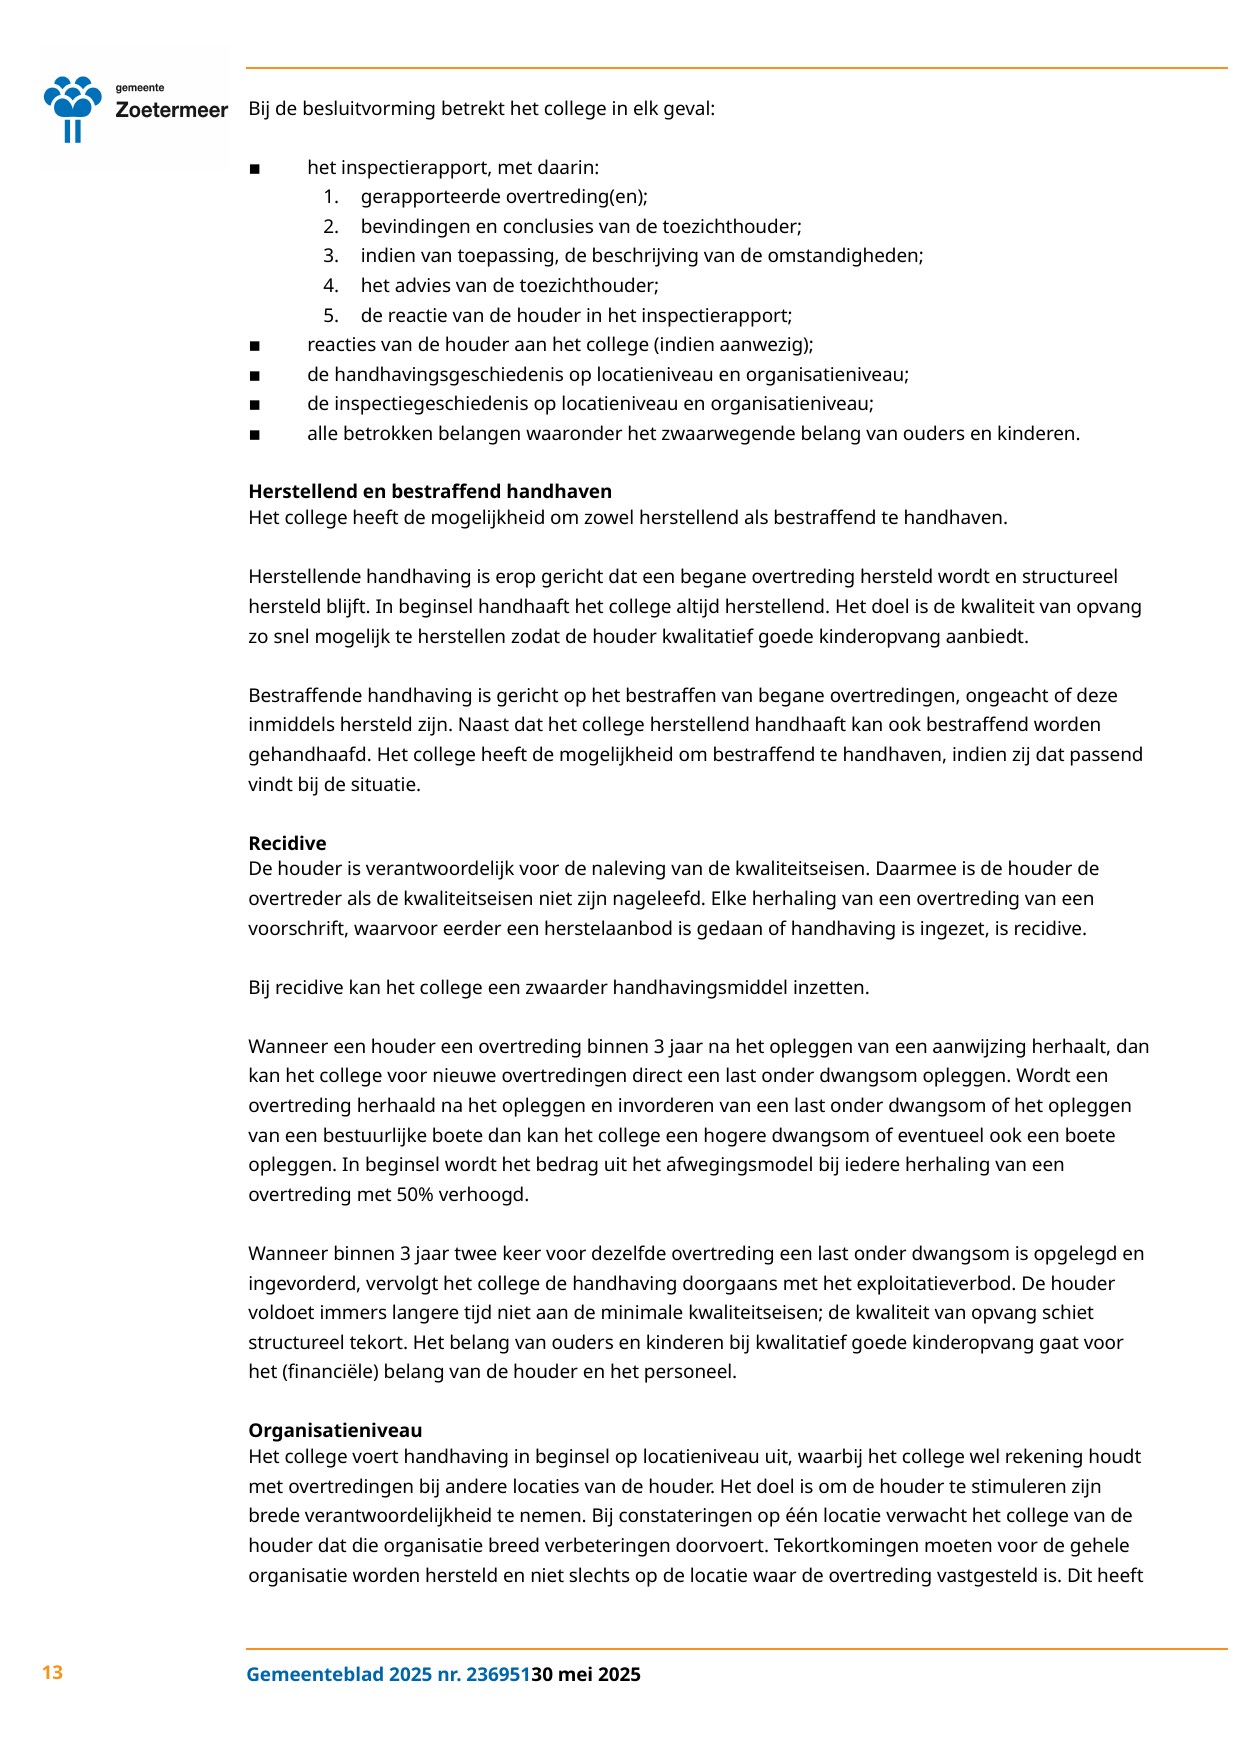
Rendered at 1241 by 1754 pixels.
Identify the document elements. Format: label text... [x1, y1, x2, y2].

text Bestraffende handhaving is gericht op het bestraffen van begane overtredingen, ongeacht of deze inmiddels hersteld zijn. Naast dat het college herstellend handhaaft kan ook bestraffend worden gehandhaafd. Het college heeft de mogelijkheid om bestraffend te handhaven, indien zij dat passend vindt bij de situatie. [248, 682, 1152, 796]
text Bij recidive kan het college een zwaarder handhavingsmiddel inzetten. [248, 974, 1152, 1000]
picture [41, 47, 231, 172]
text Het college heeft de mogelijkheid om zowel herstellend als bestraffend te handhaven. [248, 504, 1152, 530]
text Wanneer een houder een overtreding binnen 3 jaar na het opleggen van een aanwijzing herhaalt, dan kan het college voor nieuwe overtredingen direct een last onder dwangsom opleggen. Wordt een overtreding herhaald na het opleggen en invorderen van een last onder dwangsom of het opleggen van een bestuurlijke boete dan kan het college een hogere dwangsom of eventueel ook een boete opleggen. In beginsel wordt het bedrag uit het afwegingsmodel bij iedere herhaling van een overtreding met 50% verhoogd. [248, 1033, 1152, 1207]
text Het college voert handhaving in beginsel op locatieniveau uit, waarbij het college wel rekening houdt met overtredingen bij andere locaties van de houder. Het doel is om de houder te stimuleren zijn brede verantwoordelijkheid te nemen. Bij constateringen op één locatie verwacht het college van de houder dat die organisatie breed verbeteringen doorvoert. Tekortkomingen moeten voor de gehele organisatie worden hersteld en niet slechts op de locatie waar de overtreding vastgesteld is. Dit heeft [248, 1443, 1152, 1587]
text Recidive [248, 830, 1152, 856]
table_header Bij de besluitvorming betrekt het college in elk geval: het inspectierapport, met daarin: gerapporteerde overtreding(en); bevindingen en conclusies van de toezichthouder; indien van toepassing, de beschrijving van de omstandigheden; het advies van de toezichthouder; de reactie van de houder in het inspectierapport; reacties van de houder aan het college (indien aanwezig); de handhavingsgeschiedenis op locatieniveau en organisatieniveau; de inspectiegeschiedenis op locatieniveau en organisatieniveau; alle betrokken belangen waaronder het zwaarwegende belang van ouders en kinderen. [248, 95, 1152, 446]
text Wanneer binnen 3 jaar twee keer voor dezelfde overtreding een last onder dwangsom is opgelegd en ingevorderd, vervolgt het college de handhaving doorgaans met het exploitatieverbod. De houder voldoet immers langere tijd niet aan de minimale kwaliteitseisen; de kwaliteit van opvang schiet structureel tekort. Het belang van ouders en kinderen bij kwalitatief goede kinderopvang gaat voor het (financiële) belang van de houder en het personeel. [248, 1240, 1152, 1384]
text Herstellend en bestraffend handhaven [248, 479, 1152, 504]
text Organisatieniveau [248, 1418, 1152, 1443]
text Herstellende handhaving is erop gericht dat een begane overtreding hersteld wordt en structureel hersteld blijft. In beginsel handhaaft het college altijd herstellend. Het doel is de kwaliteit van opvang zo snel mogelijk te herstellen zodat de houder kwalitatief goede kinderopvang aanbiedt. [248, 564, 1152, 648]
text De houder is verantwoordelijk voor de naleving van de kwaliteitseisen. Daarmee is de houder de overtreder als de kwaliteitseisen niet zijn nageleefd. Elke herhaling van een overtreding van een voorschrift, waarvoor eerder een herstelaanbod is gedaan of handhaving is ingezet, is recidive. [248, 856, 1152, 941]
